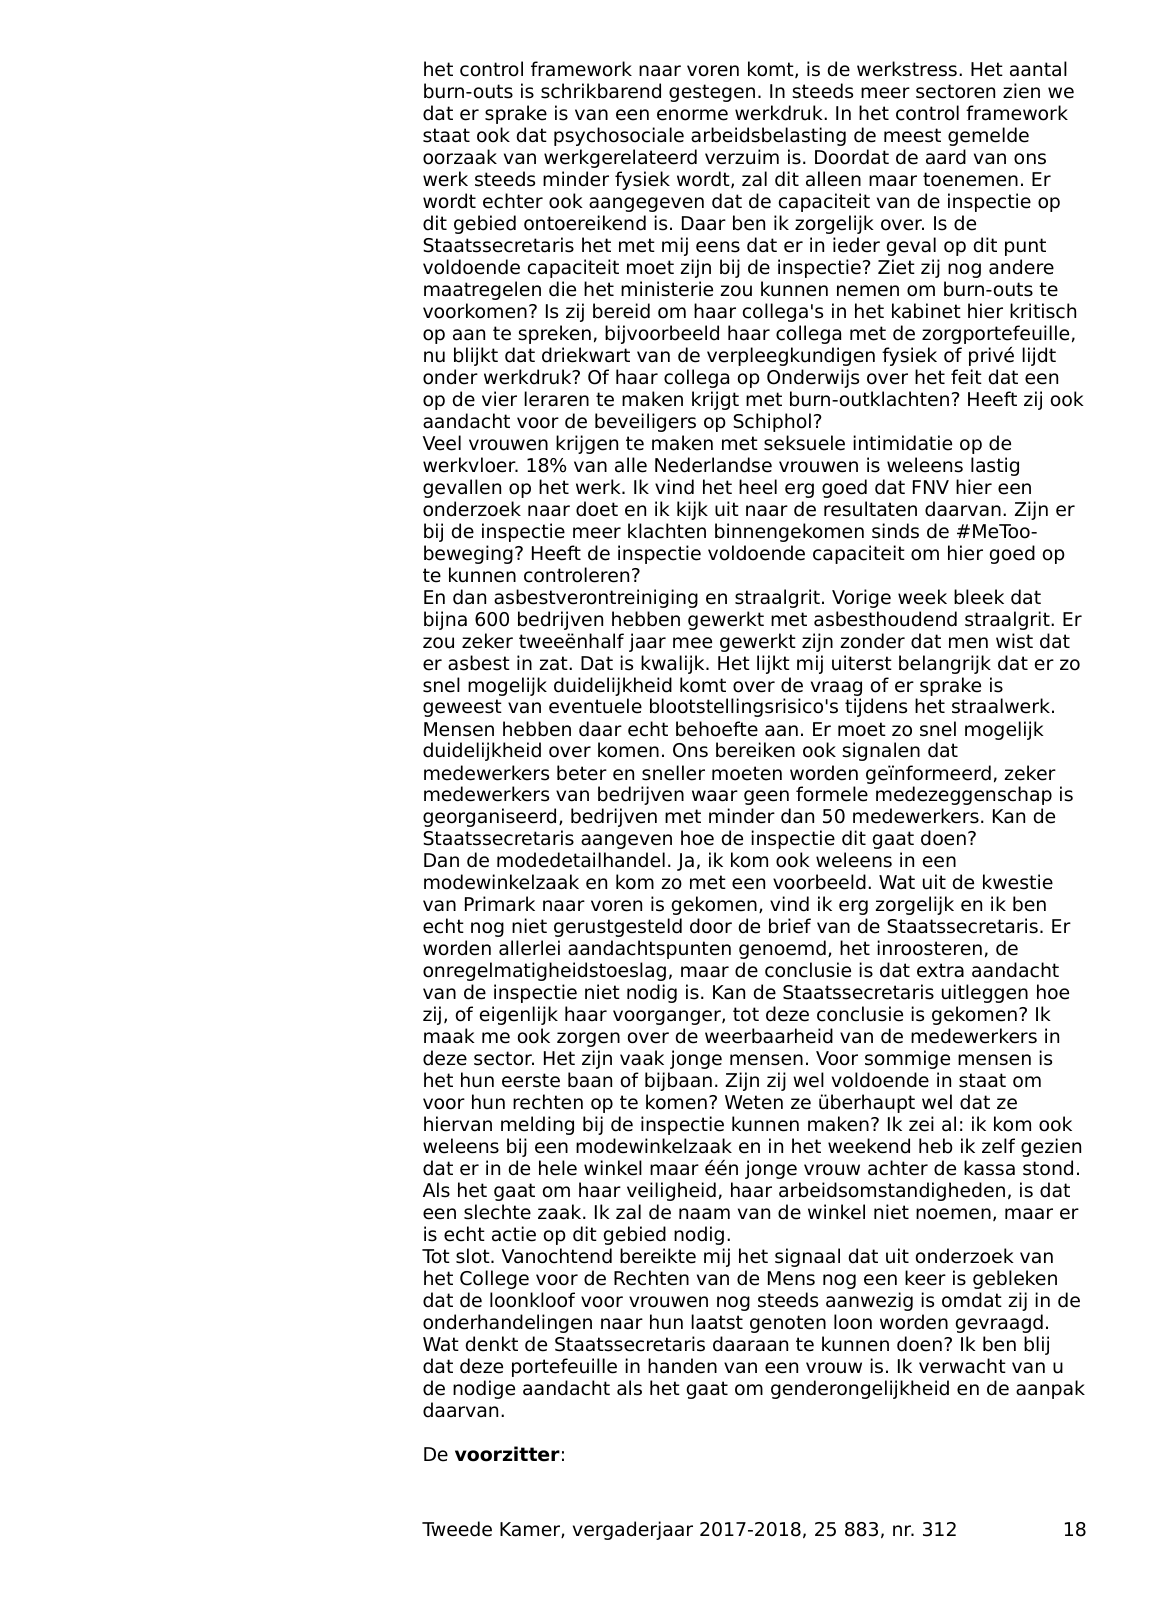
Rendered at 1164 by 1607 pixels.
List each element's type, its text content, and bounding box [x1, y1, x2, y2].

text En dan asbestverontreiniging en straalgrit. Vorige week bleek dat bijna 600 bedrijven hebben gewerkt met asbesthoudend straalgrit. Er zou zeker tweeënhalf jaar mee gewerkt zijn zonder dat men wist dat er asbest in zat. Dat is kwalijk. Het lijkt mij uiterst belangrijk dat er zo snel mogelijk duidelijkheid komt over de vraag of er sprake is geweest van eventuele blootstellingsrisico's tijdens het straalwerk. Mensen hebben daar echt behoefte aan. Er moet zo snel mogelijk duidelijkheid over komen. Ons bereiken ook signalen dat medewerkers beter en sneller moeten worden geïnformeerd, zeker medewerkers van bedrijven waar geen formele medezeggenschap is georganiseerd, bedrijven met minder dan 50 medewerkers. Kan de Staatssecretaris aangeven hoe de inspectie dit gaat doen? [422, 587, 1087, 850]
text Dan de modedetailhandel. Ja, ik kom ook weleens in een modewinkelzaak en kom zo met een voorbeeld. Wat uit de kwestie van Primark naar voren is gekomen, vind ik erg zorgelijk en ik ben echt nog niet gerustgesteld door de brief van de Staatssecretaris. Er worden allerlei aandachtspunten genoemd, het inroosteren, de onregelmatigheidstoeslag, maar de conclusie is dat extra aandacht van de inspectie niet nodig is. Kan de Staatssecretaris uitleggen hoe zij, of eigenlijk haar voorganger, tot deze conclusie is gekomen? Ik maak me ook zorgen over de weerbaarheid van de medewerkers in deze sector. Het zijn vaak jonge mensen. Voor sommige mensen is het hun eerste baan of bijbaan. Zijn zij wel voldoende in staat om voor hun rechten op te komen? Weten ze überhaupt wel dat ze hiervan melding bij de inspectie kunnen maken? Ik zei al: ik kom ook weleens bij een modewinkelzaak en in het weekend heb ik zelf gezien dat er in de hele winkel maar één jonge vrouw achter de kassa stond. Als het gaat om haar veiligheid, haar arbeidsomstandigheden, is dat een slechte zaak. Ik zal de naam van de winkel niet noemen, maar er is echt actie op dit gebied nodig. [422, 850, 1087, 1246]
text De voorzitter: [422, 1444, 1087, 1466]
text Tot slot. Vanochtend bereikte mij het signaal dat uit onderzoek van het College voor de Rechten van de Mens nog een keer is gebleken dat de loonkloof voor vrouwen nog steeds aanwezig is omdat zij in de onderhandelingen naar hun laatst genoten loon worden gevraagd. Wat denkt de Staatssecretaris daaraan te kunnen doen? Ik ben blij dat deze portefeuille in handen van een vrouw is. Ik verwacht van u de nodige aandacht als het gaat om genderongelijkheid en de aanpak daarvan. [422, 1246, 1087, 1422]
text het control framework naar voren komt, is de werkstress. Het aantal burn-outs is schrikbarend gestegen. In steeds meer sectoren zien we dat er sprake is van een enorme werkdruk. In het control framework staat ook dat psychosociale arbeidsbelasting de meest gemelde oorzaak van werkgerelateerd verzuim is. Doordat de aard van ons werk steeds minder fysiek wordt, zal dit alleen maar toenemen. Er wordt echter ook aangegeven dat de capaciteit van de inspectie op dit gebied ontoereikend is. Daar ben ik zorgelijk over. Is de Staatssecretaris het met mij eens dat er in ieder geval op dit punt voldoende capaciteit moet zijn bij de inspectie? Ziet zij nog andere maatregelen die het ministerie zou kunnen nemen om burn-outs te voorkomen? Is zij bereid om haar collega's in het kabinet hier kritisch op aan te spreken, bijvoorbeeld haar collega met de zorgportefeuille, nu blijkt dat driekwart van de verpleegkundigen fysiek of privé lijdt onder werkdruk? Of haar collega op Onderwijs over het feit dat een op de vier leraren te maken krijgt met burn-outklachten? Heeft zij ook aandacht voor de beveiligers op Schiphol? [422, 59, 1087, 433]
text Veel vrouwen krijgen te maken met seksuele intimidatie op de werkvloer. 18% van alle Nederlandse vrouwen is weleens lastig gevallen op het werk. Ik vind het heel erg goed dat FNV hier een onderzoek naar doet en ik kijk uit naar de resultaten daarvan. Zijn er bij de inspectie meer klachten binnengekomen sinds de #MeToo-beweging? Heeft de inspectie voldoende capaciteit om hier goed op te kunnen controleren? [422, 433, 1087, 587]
